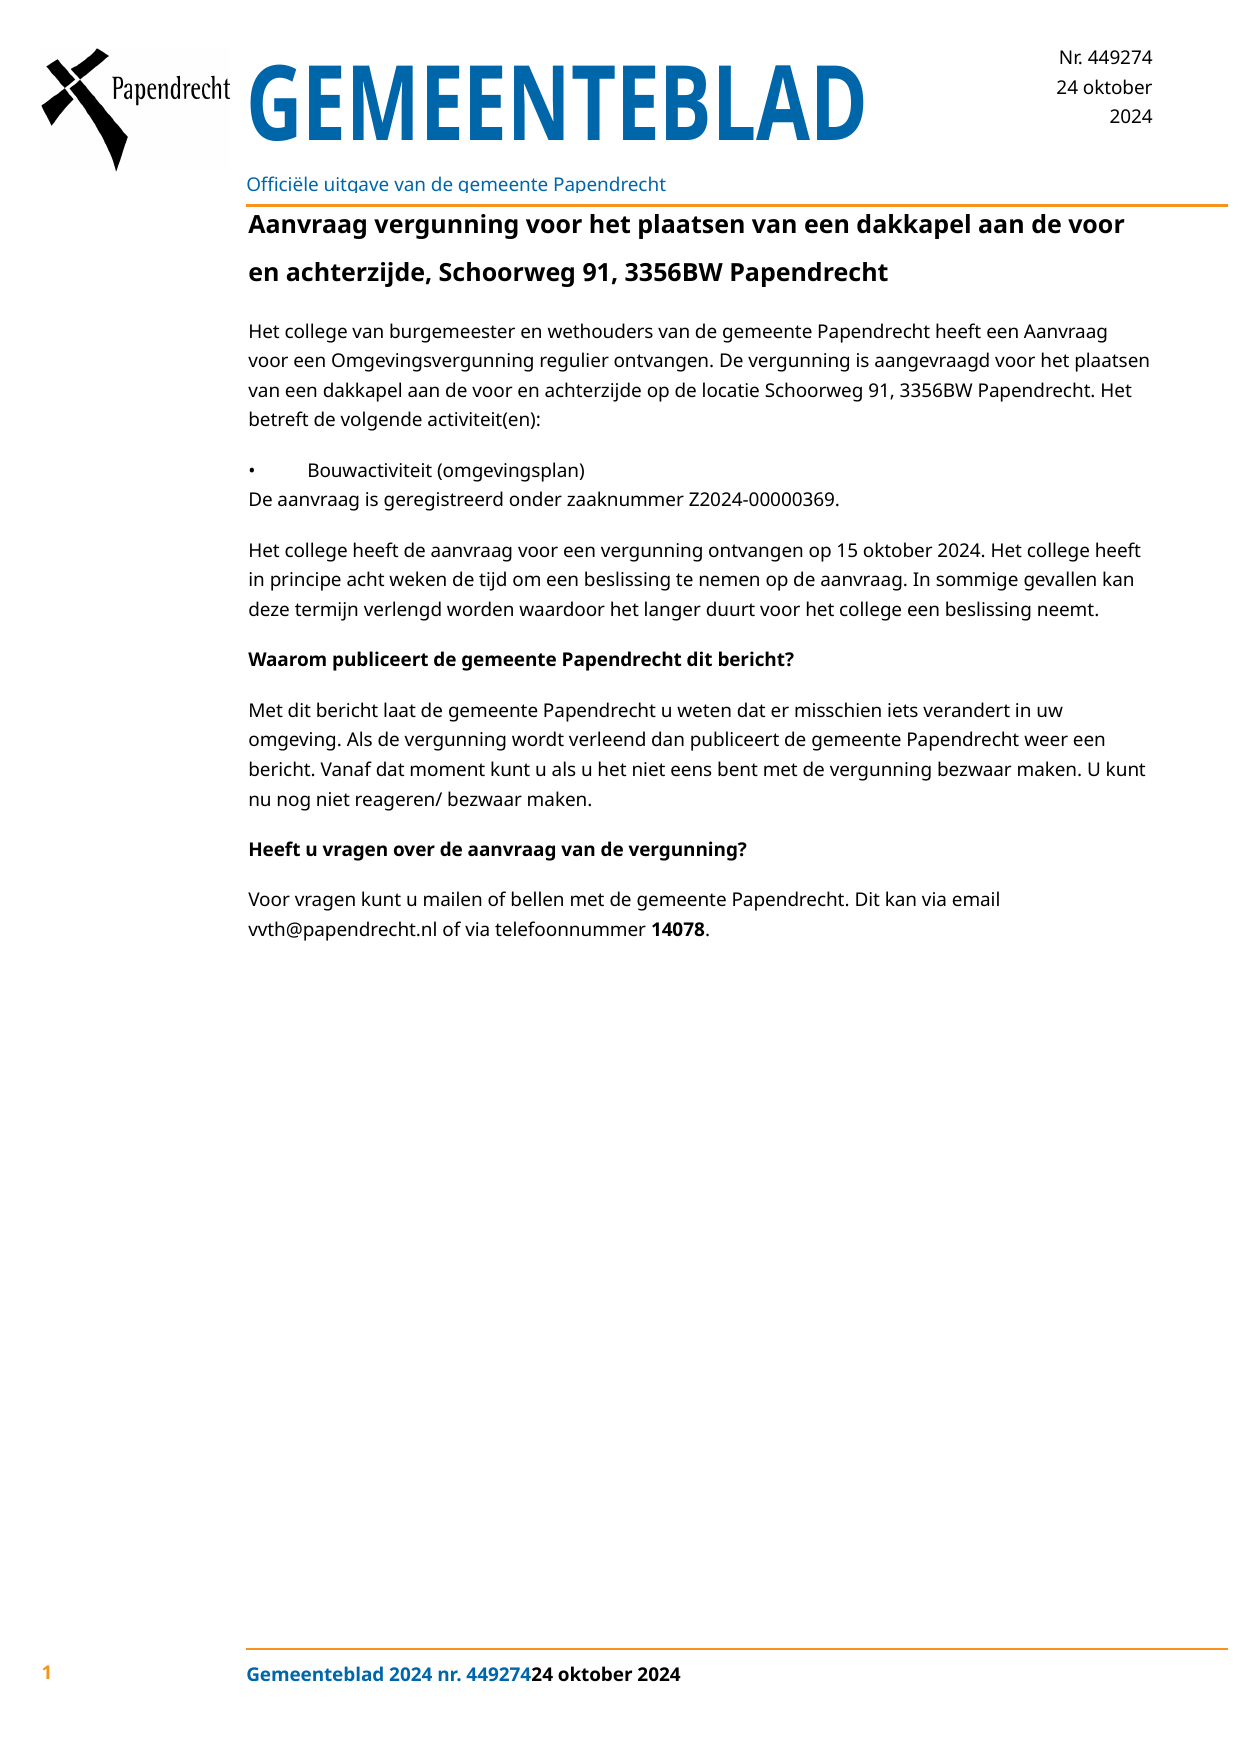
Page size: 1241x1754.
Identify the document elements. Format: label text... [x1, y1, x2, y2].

list Bouwactiviteit (omgevingsplan) [248, 457, 1152, 483]
text Het college heeft de aanvraag voor een vergunning ontvangen op 15 oktober 2024. Het college heeft in principe acht weken de tijd om een beslissing te nemen op de aanvraag. In sommige gevallen kan deze termijn verlengd worden waardoor het langer duurt voor het college een beslissing neemt. [248, 537, 1152, 622]
text Het college van burgemeester en wethouders van de gemeente Papendrecht heeft een Aanvraag voor een Omgevingsvergunning regulier ontvangen. De vergunning is aangevraagd voor het plaatsen van een dakkapel aan de voor en achterzijde op de locatie Schoorweg 91, 3356BW Papendrecht. Het betreft de volgende activiteit(en): [248, 318, 1152, 432]
text De aanvraag is geregistreerd onder zaaknummer Z2024-00000369. [248, 487, 1152, 512]
text Voor vragen kunt u mailen of bellen met de gemeente Papendrecht. Dit kan via email vvth@papendrecht.nl of via telefoonnummer 14078. [248, 887, 1152, 942]
text Met dit bericht laat de gemeente Papendrecht u weten dat er misschien iets verandert in uw omgeving. Als de vergunning wordt verleend dan publiceert de gemeente Papendrecht weer een bericht. Vanaf dat moment kunt u als u het niet eens bent met de vergunning bezwaar maken. U kunt nu nog niet reageren/ bezwaar maken. [248, 697, 1152, 812]
text Waarom publiceert de gemeente Papendrecht dit bericht? [248, 647, 1152, 672]
text Heeft u vragen over de aanvraag van de vergunning? [248, 836, 1152, 862]
picture [41, 47, 231, 172]
text Aanvraag vergunning voor het plaatsen van een dakkapel aan de voor en achterzijde, Schoorweg 91, 3356BW Papendrecht [248, 207, 1152, 288]
